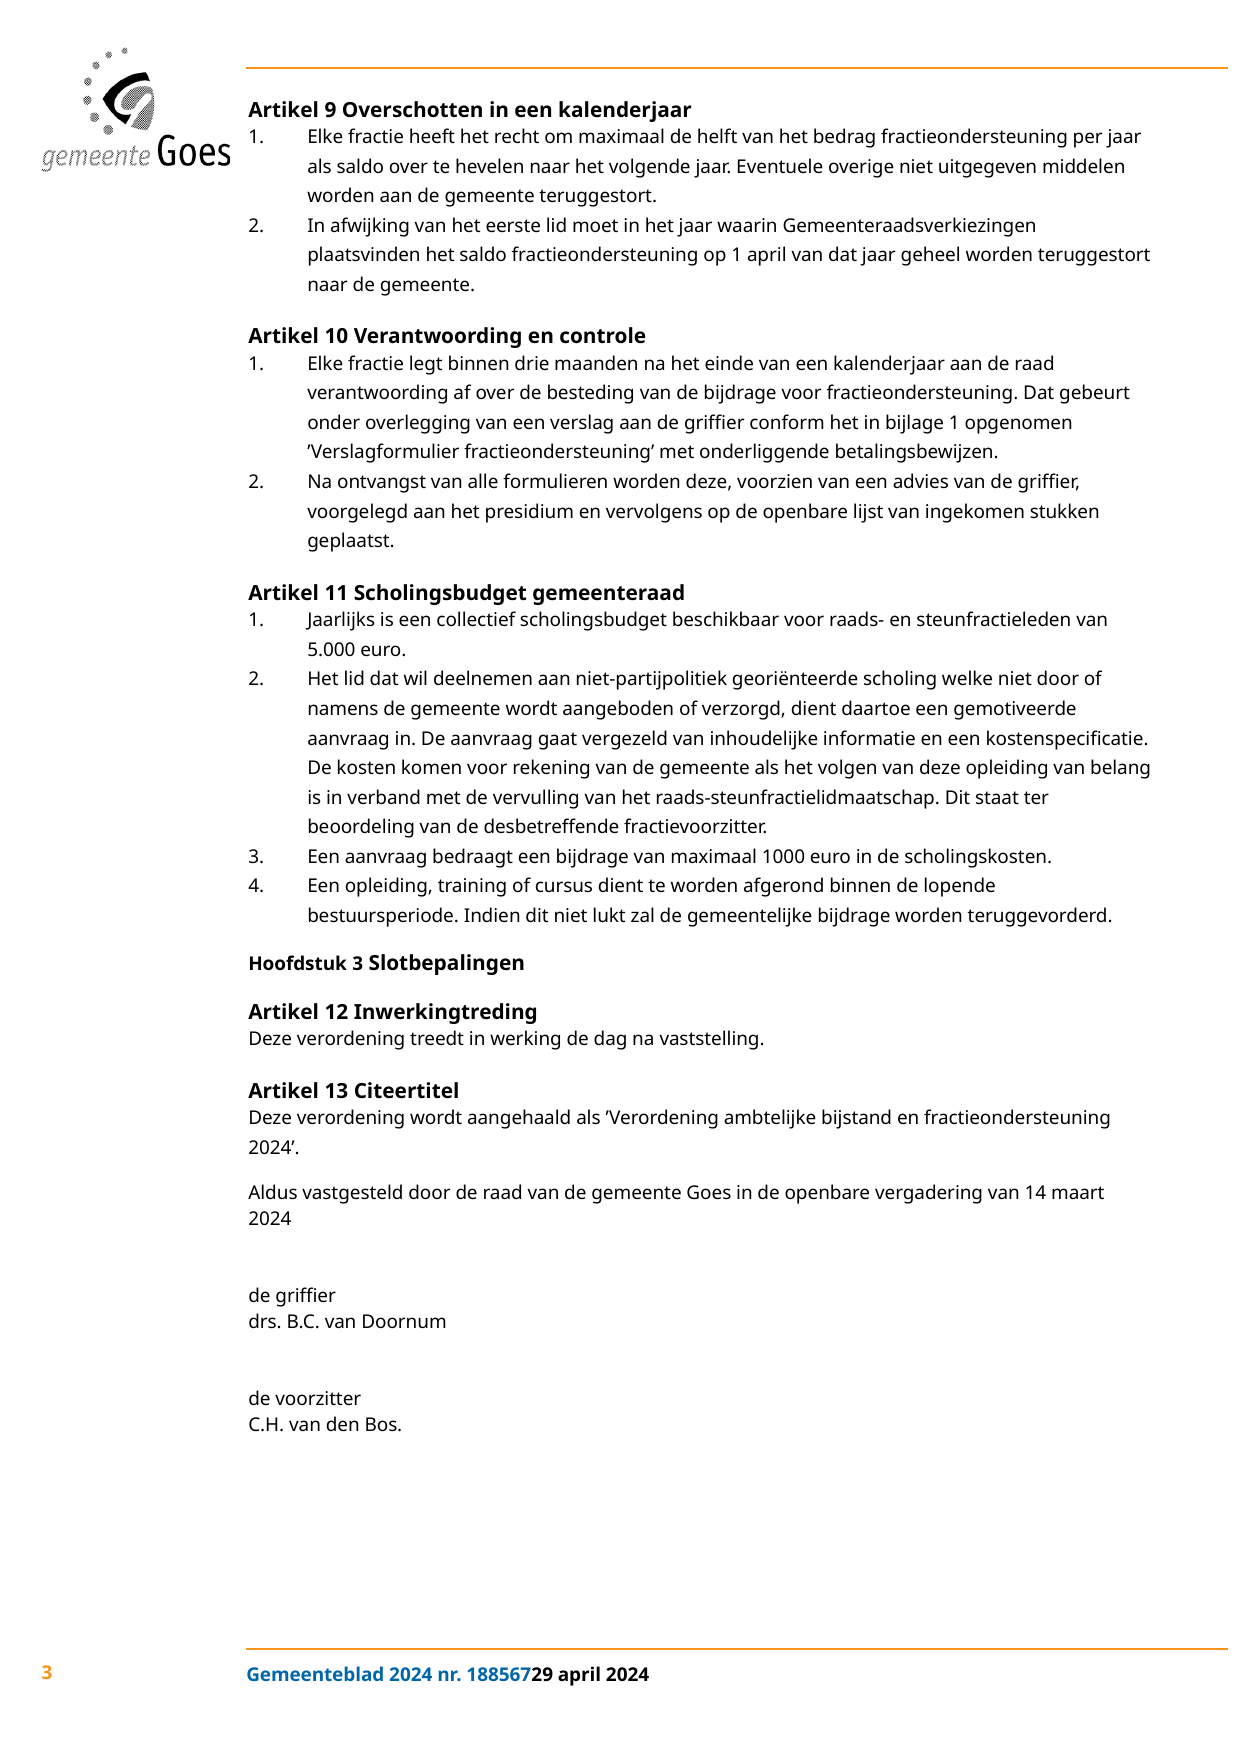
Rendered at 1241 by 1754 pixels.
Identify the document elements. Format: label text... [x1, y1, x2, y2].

list Elke fractie heeft het recht om maximaal de helft van het bedrag fractieondersteuning per jaar als saldo over te hevelen naar het volgende jaar. Eventuele overige niet uitgegeven middelen worden aan de gemeente teruggestort. [248, 123, 1152, 208]
text Artikel 10 Verantwoording en controle [248, 322, 1152, 350]
list Het lid dat wil deelnemen aan niet-partijpolitiek georiënteerde scholing welke niet door of namens de gemeente wordt aangeboden of verzorgd, dient daartoe een gemotiveerde aanvraag in. De aanvraag gaat vergezeld van inhoudelijke informatie en een kostenspecificatie. De kosten komen voor rekening van de gemeente als het volgen van deze opleiding van belang is in verband met de vervulling van het raads-steunfractielidmaatschap. Dit staat ter beoordeling van de desbetreffende fractievoorzitter. [248, 666, 1152, 839]
text Deze verordening wordt aangehaald als ’Verordening ambtelijke bijstand en fractieondersteuning 2024’. [248, 1104, 1152, 1160]
list Jaarlijks is een collectief scholingsbudget beschikbaar voor raads- en steunfractieleden van 5.000 euro. [248, 606, 1152, 662]
text Artikel 9 Overschotten in een kalenderjaar [248, 95, 1152, 123]
picture [41, 47, 231, 172]
text Aldus vastgesteld door de raad van de gemeente Goes in de openbare vergadering van 14 maart 2024 [248, 1179, 1152, 1231]
text Hoofdstuk 3 Slotbepalingen [248, 948, 1152, 976]
text Artikel 12 Inwerkingtreding [248, 997, 1152, 1026]
list Een opleiding, training of cursus dient te worden afgerond binnen de lopende bestuursperiode. Indien dit niet lukt zal de gemeentelijke bijdrage worden teruggevorderd. [248, 873, 1152, 928]
list In afwijking van het eerste lid moet in het jaar waarin Gemeenteraadsverkiezingen plaatsvinden het saldo fractieondersteuning op 1 april van dat jaar geheel worden teruggestort naar de gemeente. [248, 212, 1152, 297]
text de griffier [248, 1282, 1152, 1308]
list Elke fractie legt binnen drie maanden na het einde van een kalenderjaar aan de raad verantwoording af over de besteding van de bijdrage voor fractieondersteuning. Dat gebeurt onder overlegging van een verslag aan de griffier conform het in bijlage 1 opgenomen ’Verslagformulier fractieondersteuning’ met onderliggende betalingsbewijzen. [248, 350, 1152, 464]
text de voorzitter [248, 1385, 1152, 1411]
text Deze verordening treedt in werking de dag na vaststelling. [248, 1026, 1152, 1051]
list Na ontvangst van alle formulieren worden deze, voorzien van een advies van de griffier, voorgelegd aan het presidium en vervolgens op de openbare lijst van ingekomen stukken geplaatst. [248, 468, 1152, 553]
text drs. B.C. van Doornum [248, 1308, 1152, 1334]
text Artikel 11 Scholingsbudget gemeenteraad [248, 578, 1152, 606]
list Een aanvraag bedraagt een bijdrage van maximaal 1000 euro in de scholingskosten. [248, 843, 1152, 869]
text Artikel 13 Citeertitel [248, 1076, 1152, 1104]
text C.H. van den Bos. [248, 1411, 1152, 1437]
